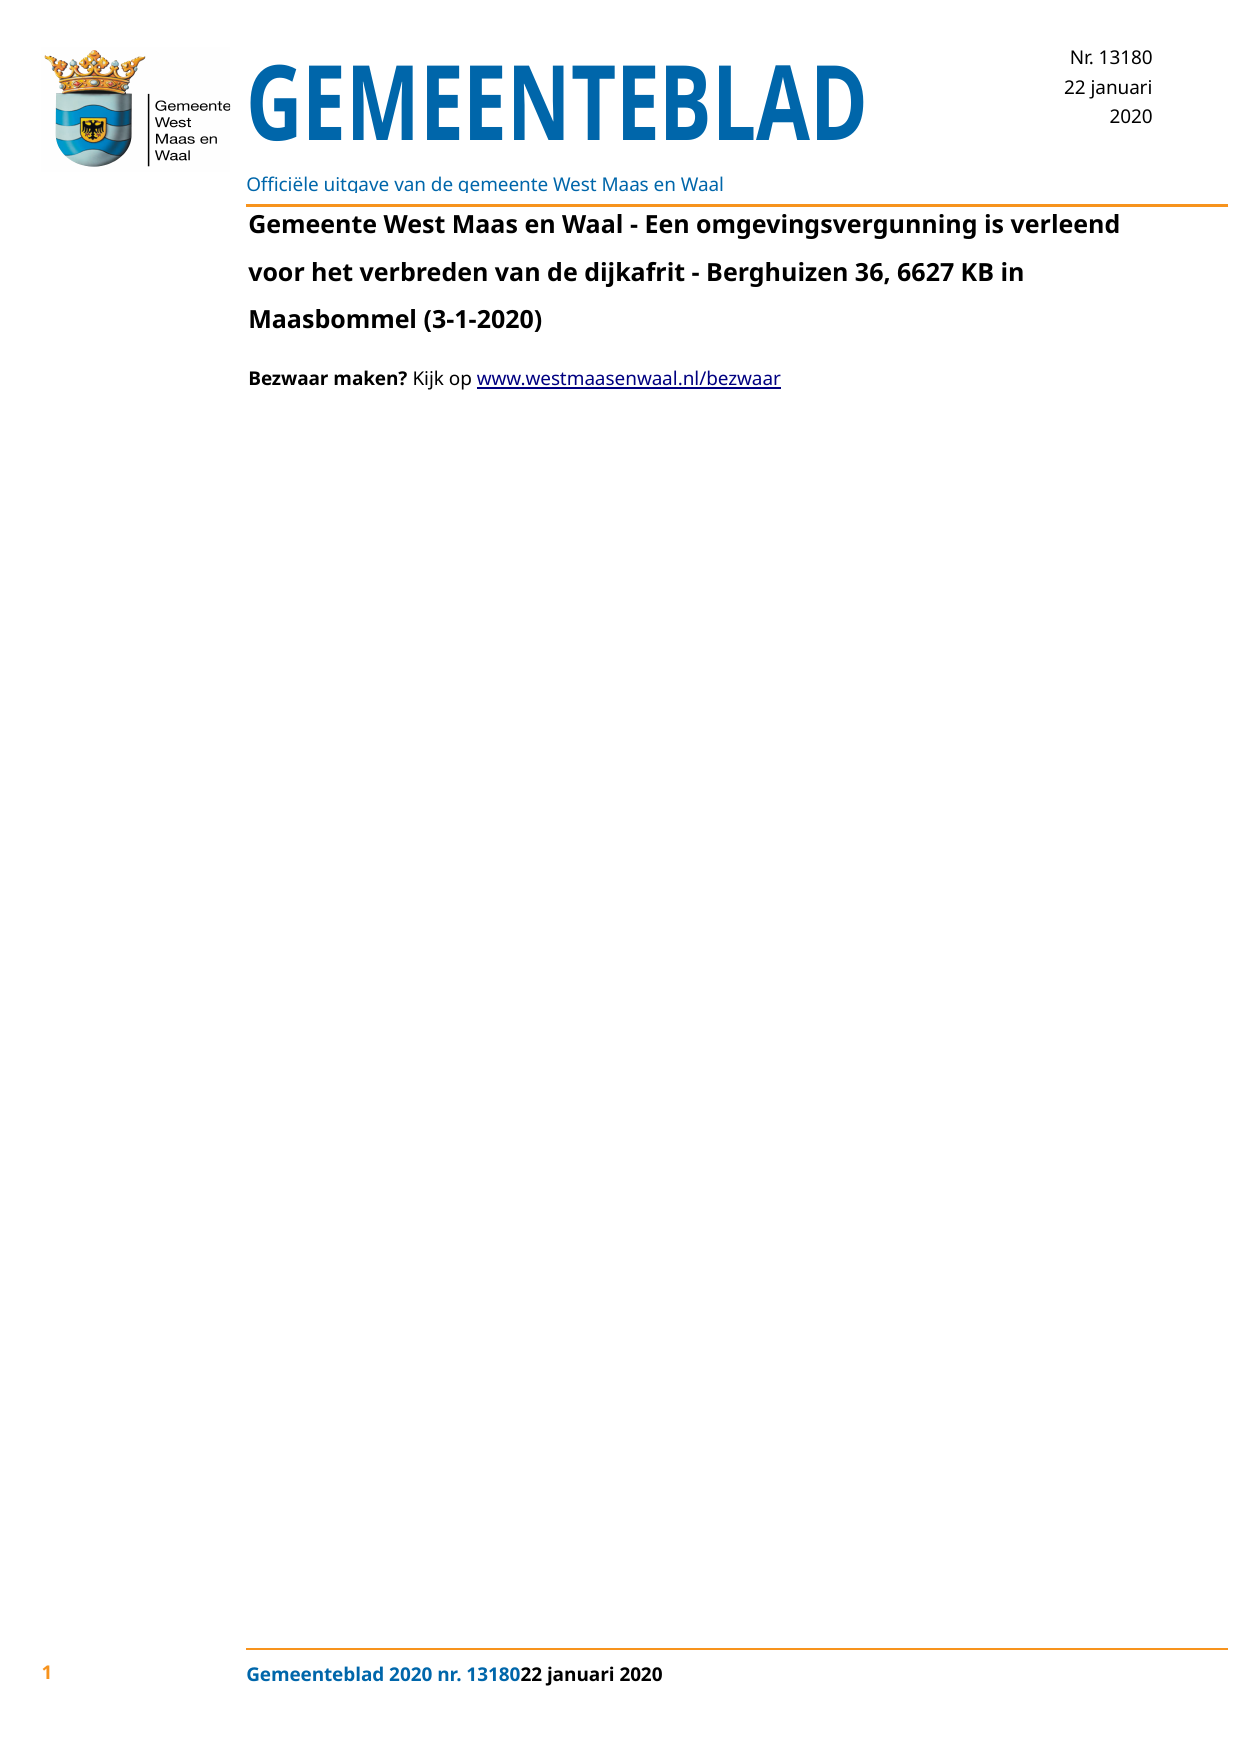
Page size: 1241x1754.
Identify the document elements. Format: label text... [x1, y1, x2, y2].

text Bezwaar maken? Kijk op www.westmaasenwaal.nl/bezwaar [248, 366, 1152, 391]
text Gemeente West Maas en Waal - Een omgevingsvergunning is verleend voor het verbreden van de dijkafrit - Berghuizen 36, 6627 KB in Maasbommel (3-1-2020) [248, 207, 1152, 336]
picture [41, 47, 231, 172]
